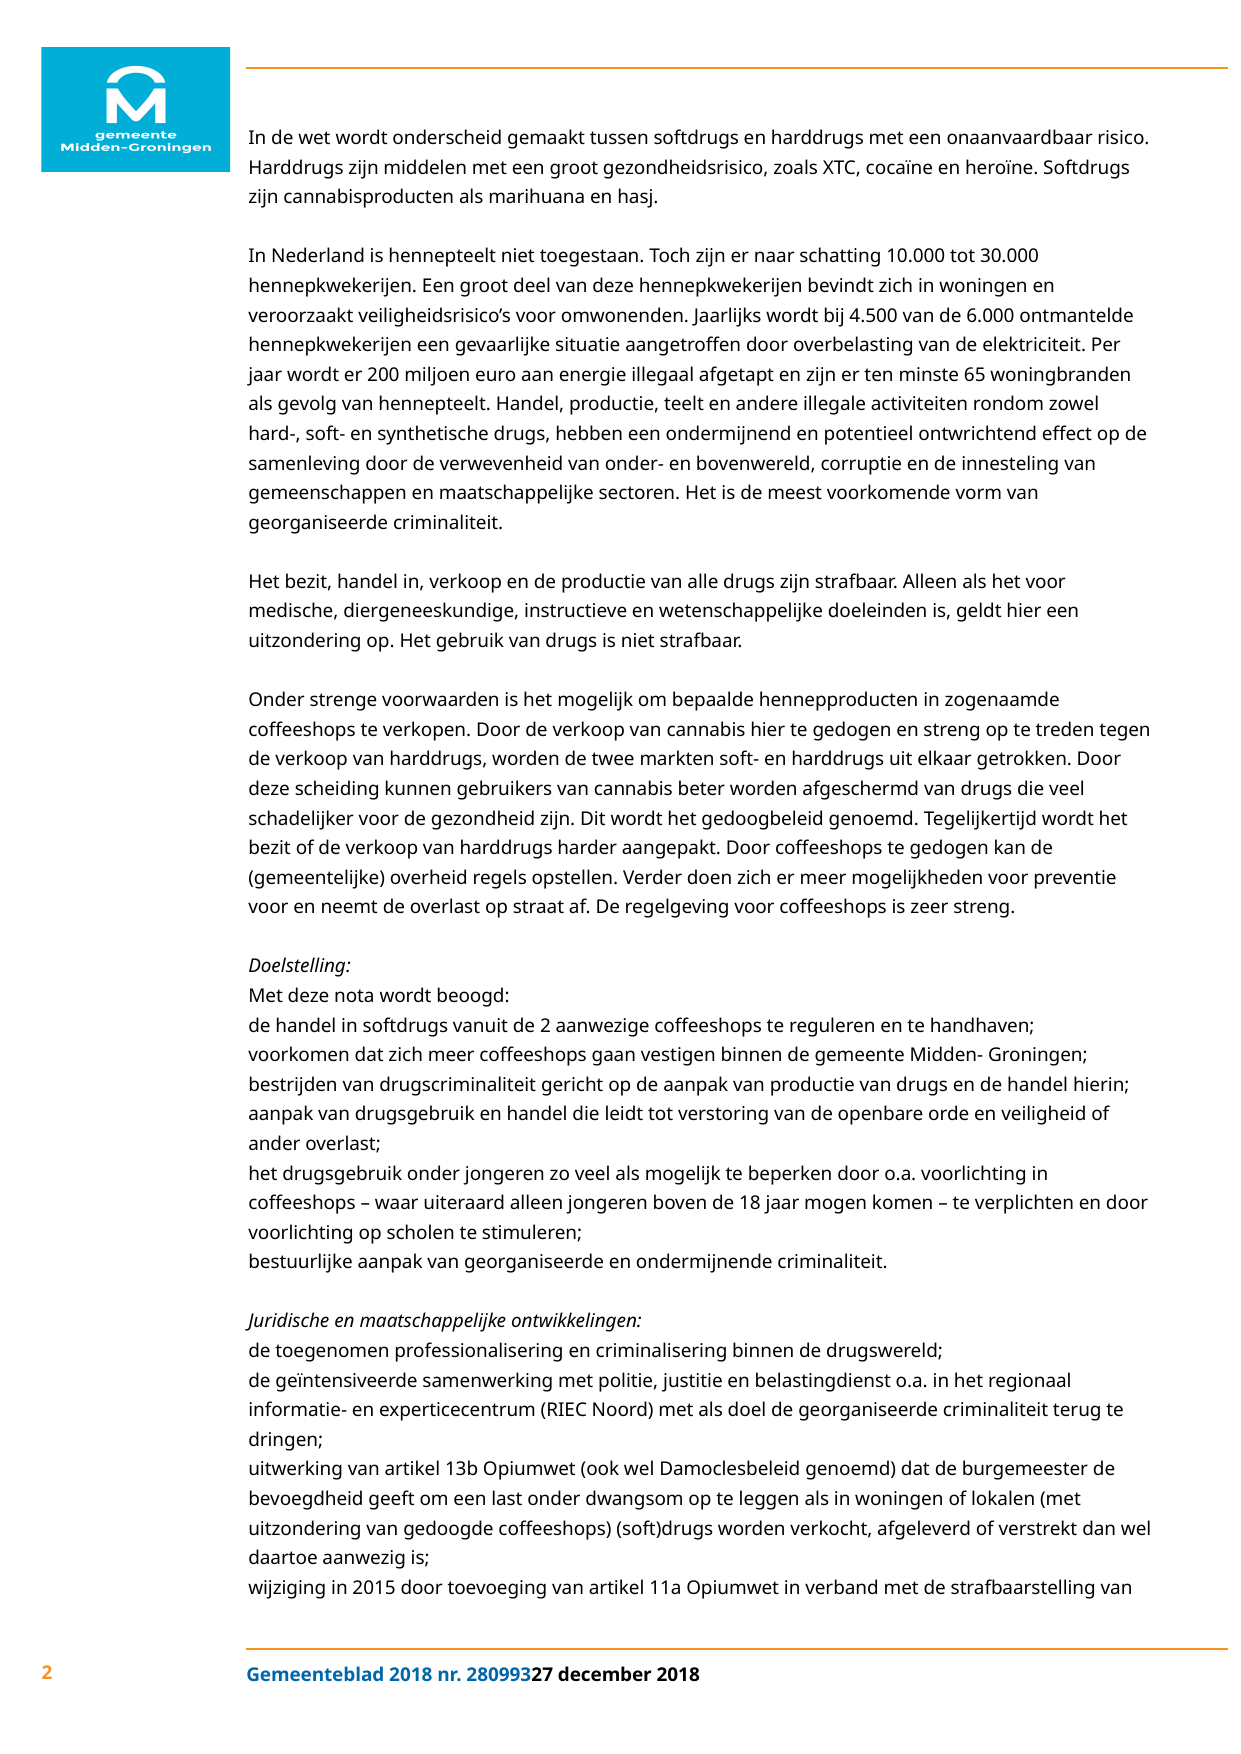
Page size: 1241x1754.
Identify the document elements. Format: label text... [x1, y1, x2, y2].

text de handel in softdrugs vanuit de 2 aanwezige coffeeshops te reguleren en te handhaven; [248, 1012, 1152, 1038]
text bestrijden van drugscriminaliteit gericht op de aanpak van productie van drugs en de handel hierin; [248, 1071, 1152, 1097]
text Doelstelling: [248, 953, 1152, 978]
text wijziging in 2015 door toevoeging van artikel 11a Opiumwet in verband met de strafbaarstelling van [248, 1574, 1152, 1600]
text In Nederland is hennepteelt niet toegestaan. Toch zijn er naar schatting 10.000 tot 30.000 hennepkwekerijen. Een groot deel van deze hennepkwekerijen bevindt zich in woningen en veroorzaakt veiligheidsrisico’s voor omwonenden. Jaarlijks wordt bij 4.500 van de 6.000 ontmantelde hennepkwekerijen een gevaarlijke situatie aangetroffen door overbelasting van de elektriciteit. Per jaar wordt er 200 miljoen euro aan energie illegaal afgetapt en zijn er ten minste 65 woningbranden als gevolg van hennepteelt. Handel, productie, teelt en andere illegale activiteiten rondom zowel hard-, soft- en synthetische drugs, hebben een ondermijnend en potentieel ontwrichtend effect op de samenleving door de verwevenheid van onder- en bovenwereld, corruptie en de innesteling van gemeenschappen en maatschappelijke sectoren. Het is de meest voorkomende vorm van georganiseerde criminaliteit. [248, 243, 1152, 535]
text voorkomen dat zich meer coffeeshops gaan vestigen binnen de gemeente Midden- Groningen; [248, 1041, 1152, 1067]
text Juridische en maatschappelijke ontwikkelingen: [248, 1308, 1152, 1333]
text aanpak van drugsgebruik en handel die leidt tot verstoring van de openbare orde en veiligheid of ander overlast; [248, 1101, 1152, 1156]
text de toegenomen professionalisering en criminalisering binnen de drugswereld; [248, 1337, 1152, 1363]
text In de wet wordt onderscheid gemaakt tussen softdrugs en harddrugs met een onaanvaardbaar risico. Harddrugs zijn middelen met een groot gezondheidsrisico, zoals XTC, cocaïne en heroïne. Softdrugs zijn cannabisproducten als marihuana en hasj. [248, 124, 1152, 209]
text Het bezit, handel in, verkoop en de productie van alle drugs zijn strafbaar. Alleen als het voor medische, diergeneeskundige, instructieve en wetenschappelijke doeleinden is, geldt hier een uitzondering op. Het gebruik van drugs is niet strafbaar. [248, 568, 1152, 653]
picture [108, 66, 164, 82]
text Met deze nota wordt beoogd: [248, 982, 1152, 1008]
text het drugsgebruik onder jongeren zo veel als mogelijk te beperken door o.a. voorlichting in coffeeshops – waar uiteraard alleen jongeren boven de 18 jaar mogen komen – te verplichten en door voorlichting op scholen te stimuleren; [248, 1160, 1152, 1245]
picture [107, 89, 165, 122]
text Onder strenge voorwaarden is het mogelijk om bepaalde hennepproducten in zogenaamde coffeeshops te verkopen. Door de verkoop van cannabis hier te gedogen en streng op te treden tegen de verkoop van harddrugs, worden de twee markten soft- en harddrugs uit elkaar getrokken. Door deze scheiding kunnen gebruikers van cannabis beter worden afgeschermd van drugs die veel schadelijker voor de gezondheid zijn. Dit wordt het gedoogbeleid genoemd. Tegelijkertijd wordt het bezit of de verkoop van harddrugs harder aangepakt. Door coffeeshops te gedogen kan de (gemeentelijke) overheid regels opstellen. Verder doen zich er meer mogelijkheden voor preventie voor en neemt de overlast op straat af. De regelgeving voor coffeeshops is zeer streng. [248, 686, 1152, 919]
picture [184, 146, 190, 153]
text bestuurlijke aanpak van georganiseerde en ondermijnende criminaliteit. [248, 1248, 1152, 1274]
text de geïntensiveerde samenwerking met politie, justitie en belastingdienst o.a. in het regionaal informatie- en experticecentrum (RIEC Noord) met als doel de georganiseerde criminaliteit terug te dringen; [248, 1367, 1152, 1452]
text uitwerking van artikel 13b Opiumwet (ook wel Damoclesbeleid genoemd) dat de burgemeester de bevoegdheid geeft om een last onder dwangsom op te leggen als in woningen of lokalen (met uitzondering van gedoogde coffeeshops) (soft)drugs worden verkocht, afgeleverd of verstrekt dan wel daartoe aanwezig is; [248, 1456, 1152, 1570]
